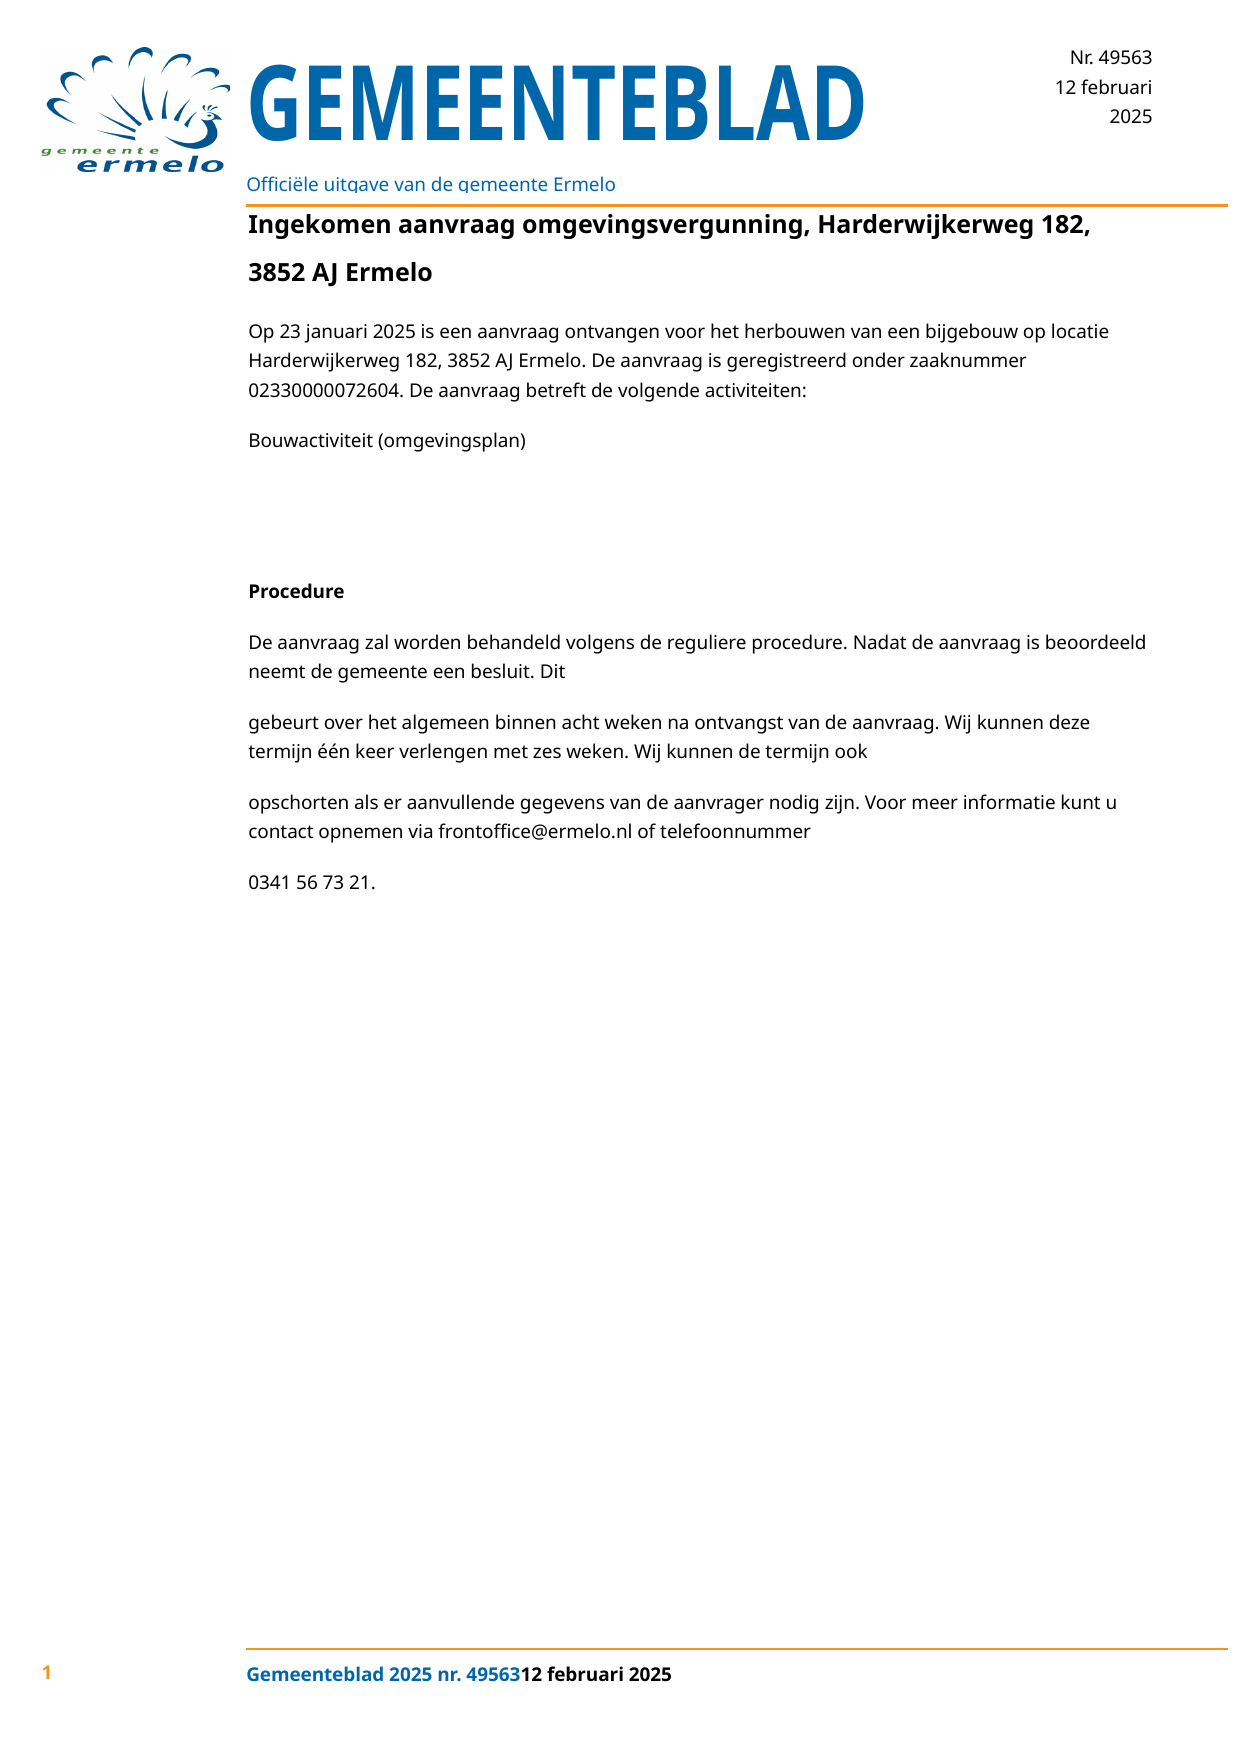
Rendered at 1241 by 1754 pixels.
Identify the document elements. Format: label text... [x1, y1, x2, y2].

text opschorten als er aanvullende gegevens van de aanvrager nodig zijn. Voor meer informatie kunt u contact opnemen via frontoffice@ermelo.nl of telefoonnummer [248, 789, 1152, 844]
text Bouwactiviteit (omgevingsplan) [248, 427, 1152, 453]
picture [41, 47, 231, 172]
text gebeurt over het algemeen binnen acht weken na ontvangst van de aanvraag. Wij kunnen deze termijn één keer verlengen met zes weken. Wij kunnen de termijn ook [248, 709, 1152, 764]
text Op 23 januari 2025 is een aanvraag ontvangen voor het herbouwen van een bijgebouw op locatie Harderwijkerweg 182, 3852 AJ Ermelo. De aanvraag is geregistreerd onder zaaknummer 02330000072604. De aanvraag betreft de volgende activiteiten: [248, 318, 1152, 403]
text 0341 56 73 21. [248, 869, 1152, 895]
text Ingekomen aanvraag omgevingsvergunning, Harderwijkerweg 182, 3852 AJ Ermelo [248, 207, 1152, 288]
text Procedure [248, 579, 1152, 604]
text De aanvraag zal worden behandeld volgens de reguliere procedure. Nadat de aanvraag is beoordeeld neemt de gemeente een besluit. Dit [248, 629, 1152, 684]
